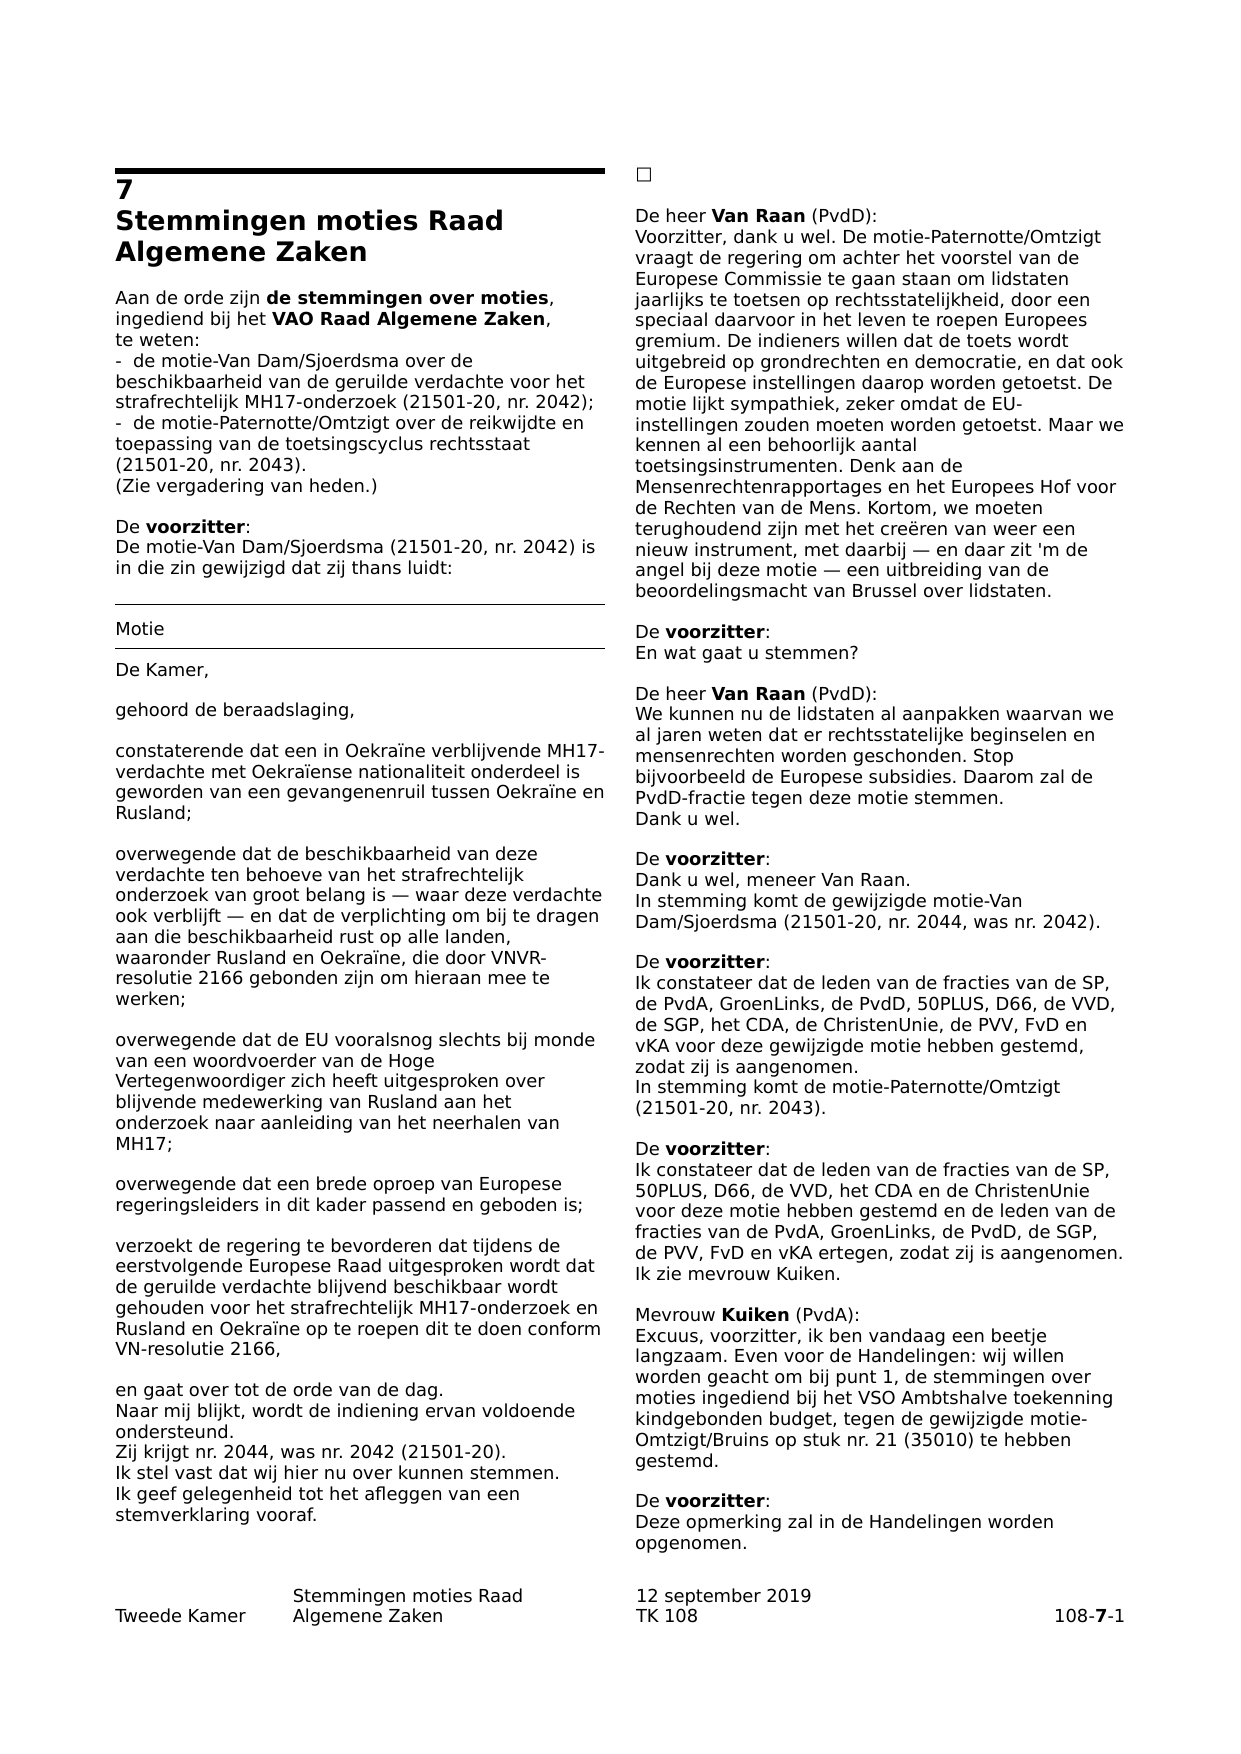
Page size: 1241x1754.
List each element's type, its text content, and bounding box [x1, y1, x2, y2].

text constaterende dat een in Oekraïne verblijvende MH17-verdachte met Oekraïense nationaliteit onderdeel is geworden van een gevangenenruil tussen Oekraïne en Rusland; [115, 741, 605, 824]
title 7 Stemmingen moties Raad Algemene Zaken [115, 174, 605, 268]
text Ik constateer dat de leden van de fracties van de SP, de PvdA, GroenLinks, de PvdD, 50PLUS, D66, de VVD, de SGP, het CDA, de ChristenUnie, de PVV, FvD en vKA voor deze gewijzigde motie hebben gestemd, zodat zij is aangenomen. [635, 973, 1125, 1077]
text De voorzitter: [635, 1491, 1125, 1512]
text En wat gaat u stemmen? [635, 642, 1125, 663]
text gehoord de beraadslaging, [115, 700, 605, 721]
text Ik stel vast dat wij hier nu over kunnen stemmen. [115, 1463, 605, 1484]
text De voorzitter: [635, 849, 1125, 870]
text Dank u wel. [635, 808, 1125, 829]
text Dank u wel, meneer Van Raan. [635, 870, 1125, 891]
text De voorzitter: [635, 1139, 1125, 1159]
text De voorzitter: [635, 622, 1125, 642]
text Motie [115, 619, 605, 639]
text De heer Van Raan (PvdD): [635, 206, 1125, 227]
text De Kamer, [115, 659, 605, 680]
text Ik constateer dat de leden van de fracties van de SP, 50PLUS, D66, de VVD, het CDA en de ChristenUnie voor deze motie hebben gestemd en de leden van de fracties van de PvdA, GroenLinks, de PvdD, de SGP, de PVV, FvD en vKA ertegen, zodat zij is aangenomen. [635, 1159, 1125, 1264]
text Mevrouw Kuiken (PvdA): [635, 1304, 1125, 1325]
text Aan de orde zijn de stemmingen over moties, ingediend bij het VAO Raad Algemene Zaken, [115, 288, 605, 330]
text Deze opmerking zal in de Handelingen worden opgenomen. [635, 1512, 1125, 1553]
text De motie-Van Dam/Sjoerdsma (21501-20, nr. 2042) is in die zin gewijzigd dat zij thans luidt: [115, 537, 605, 579]
text ⬜ [635, 165, 1125, 186]
text overwegende dat een brede oproep van Europese regeringsleiders in dit kader passend en geboden is; [115, 1174, 605, 1216]
text De heer Van Raan (PvdD): [635, 683, 1125, 704]
text Excuus, voorzitter, ik ben vandaag een beetje langzaam. Even voor de Handelingen: wij willen worden geacht om bij punt 1, de stemmingen over moties ingediend bij het VSO Ambtshalve toekenning kindgebonden budget, tegen de gewijzigde motie-Omtzigt/Bruins op stuk nr. 21 (35010) te hebben gestemd. [635, 1325, 1125, 1471]
text verzoekt de regering te bevorderen dat tijdens de eerstvolgende Europese Raad uitgesproken wordt dat de geruilde verdachte blijvend beschikbaar wordt gehouden voor het strafrechtelijk MH17-onderzoek en Rusland en Oekraïne op te roepen dit te doen conform VN-resolutie 2166, [115, 1236, 605, 1360]
text te weten: [115, 330, 605, 351]
list de motie-Paternotte/Omtzigt over de reikwijdte en toepassing van de toetsingscyclus rechtsstaat (21501-20, nr. 2043). [115, 413, 605, 476]
text Naar mij blijkt, wordt de indiening ervan voldoende ondersteund. [115, 1401, 605, 1442]
text In stemming komt de motie-Paternotte/Omtzigt (21501-20, nr. 2043). [635, 1077, 1125, 1119]
text en gaat over tot de orde van de dag. [115, 1380, 605, 1401]
list de motie-Van Dam/Sjoerdsma over de beschikbaarheid van de geruilde verdachte voor het strafrechtelijk MH17-onderzoek (21501-20, nr. 2042); [115, 351, 605, 413]
text Zij krijgt nr. 2044, was nr. 2042 (21501-20). [115, 1442, 605, 1463]
text Ik geef gelegenheid tot het afleggen van een stemverklaring vooraf. [115, 1484, 605, 1526]
text De voorzitter: [635, 952, 1125, 973]
text De voorzitter: [115, 516, 605, 537]
text (Zie vergadering van heden.) [115, 476, 605, 496]
text We kunnen nu de lidstaten al aanpakken waarvan we al jaren weten dat er rechtsstatelijke beginselen en mensenrechten worden geschonden. Stop bijvoorbeeld de Europese subsidies. Daarom zal de PvdD-fractie tegen deze motie stemmen. [635, 704, 1125, 808]
text Voorzitter, dank u wel. De motie-Paternotte/Omtzigt vraagt de regering om achter het voorstel van de Europese Commissie te gaan staan om lidstaten jaarlijks te toetsen op rechtsstatelijkheid, door een speciaal daarvoor in het leven te roepen Europees gremium. De indieners willen dat de toets wordt uitgebreid op grondrechten en democratie, en dat ook de Europese instellingen daarop worden getoetst. De motie lijkt sympathiek, zeker omdat de EU-instellingen zouden moeten worden getoetst. Maar we kennen al een behoorlijk aantal toetsingsinstrumenten. Denk aan de Mensenrechtenrapportages en het Europees Hof voor de Rechten van de Mens. Kortom, we moeten terughoudend zijn met het creëren van weer een nieuw instrument, met daarbij — en daar zit 'm de angel bij deze motie — een uitbreiding van de beoordelingsmacht van Brussel over lidstaten. [635, 227, 1125, 602]
text Ik zie mevrouw Kuiken. [635, 1264, 1125, 1284]
text In stemming komt de gewijzigde motie-Van Dam/Sjoerdsma (21501-20, nr. 2044, was nr. 2042). [635, 891, 1125, 932]
text overwegende dat de beschikbaarheid van deze verdachte ten behoeve van het strafrechtelijk onderzoek van groot belang is — waar deze verdachte ook verblijft — en dat de verplichting om bij te dragen aan die beschikbaarheid rust op alle landen, waaronder Rusland en Oekraïne, die door VNVR-resolutie 2166 gebonden zijn om hieraan mee te werken; [115, 844, 605, 1010]
text overwegende dat de EU vooralsnog slechts bij monde van een woordvoerder van de Hoge Vertegenwoordiger zich heeft uitgesproken over blijvende medewerking van Rusland aan het onderzoek naar aanleiding van het neerhalen van MH17; [115, 1030, 605, 1154]
